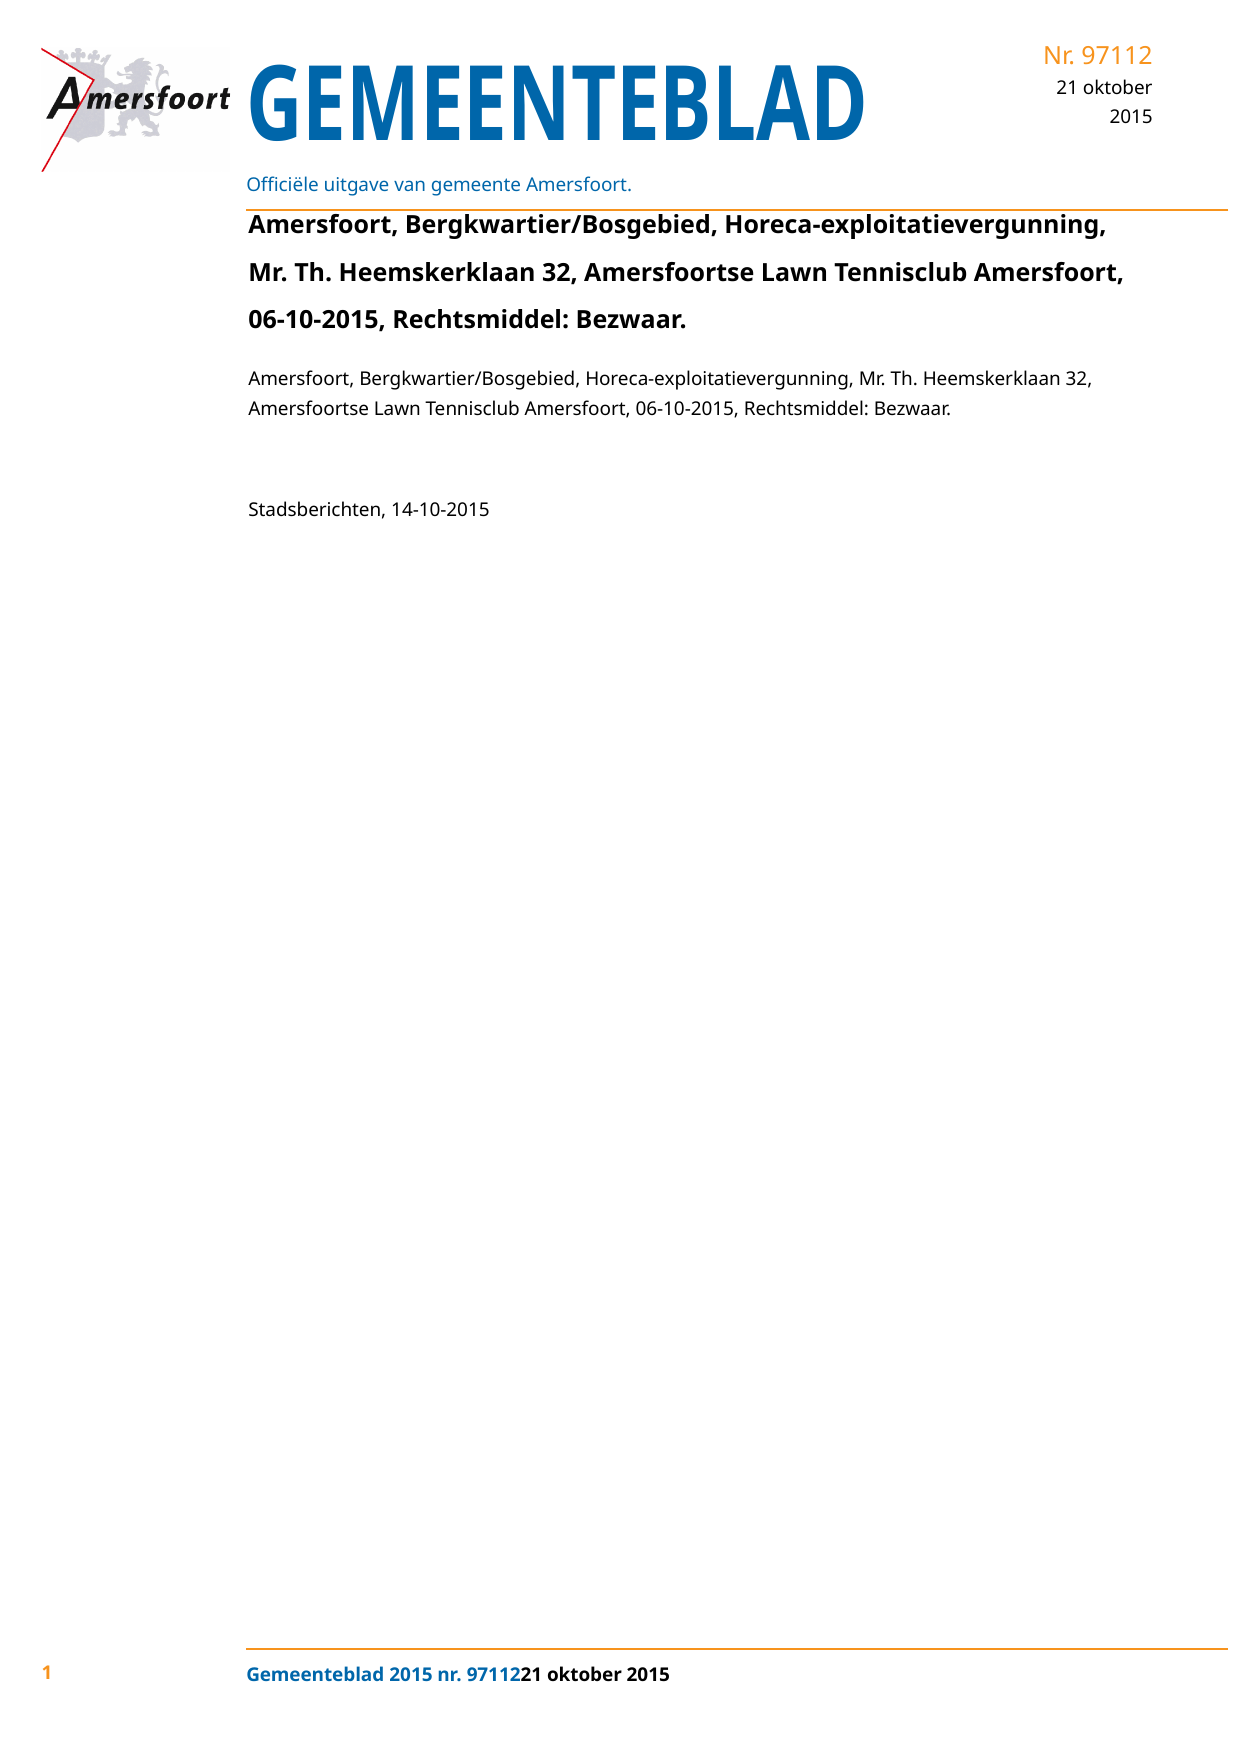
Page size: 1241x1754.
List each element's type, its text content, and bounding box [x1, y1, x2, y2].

text Stadsberichten, 14-10-2015 [248, 496, 1152, 522]
picture [41, 47, 231, 172]
text Amersfoort, Bergkwartier/Bosgebied, Horeca-exploitatievergunning, Mr. Th. Heemskerklaan 32, Amersfoortse Lawn Tennisclub Amersfoort, 06-10-2015, Rechtsmiddel: Bezwaar. [248, 366, 1152, 421]
text Amersfoort, Bergkwartier/Bosgebied, Horeca-exploitatievergunning, Mr. Th. Heemskerklaan 32, Amersfoortse Lawn Tennisclub Amersfoort, 06-10-2015, Rechtsmiddel: Bezwaar. [248, 211, 1152, 336]
